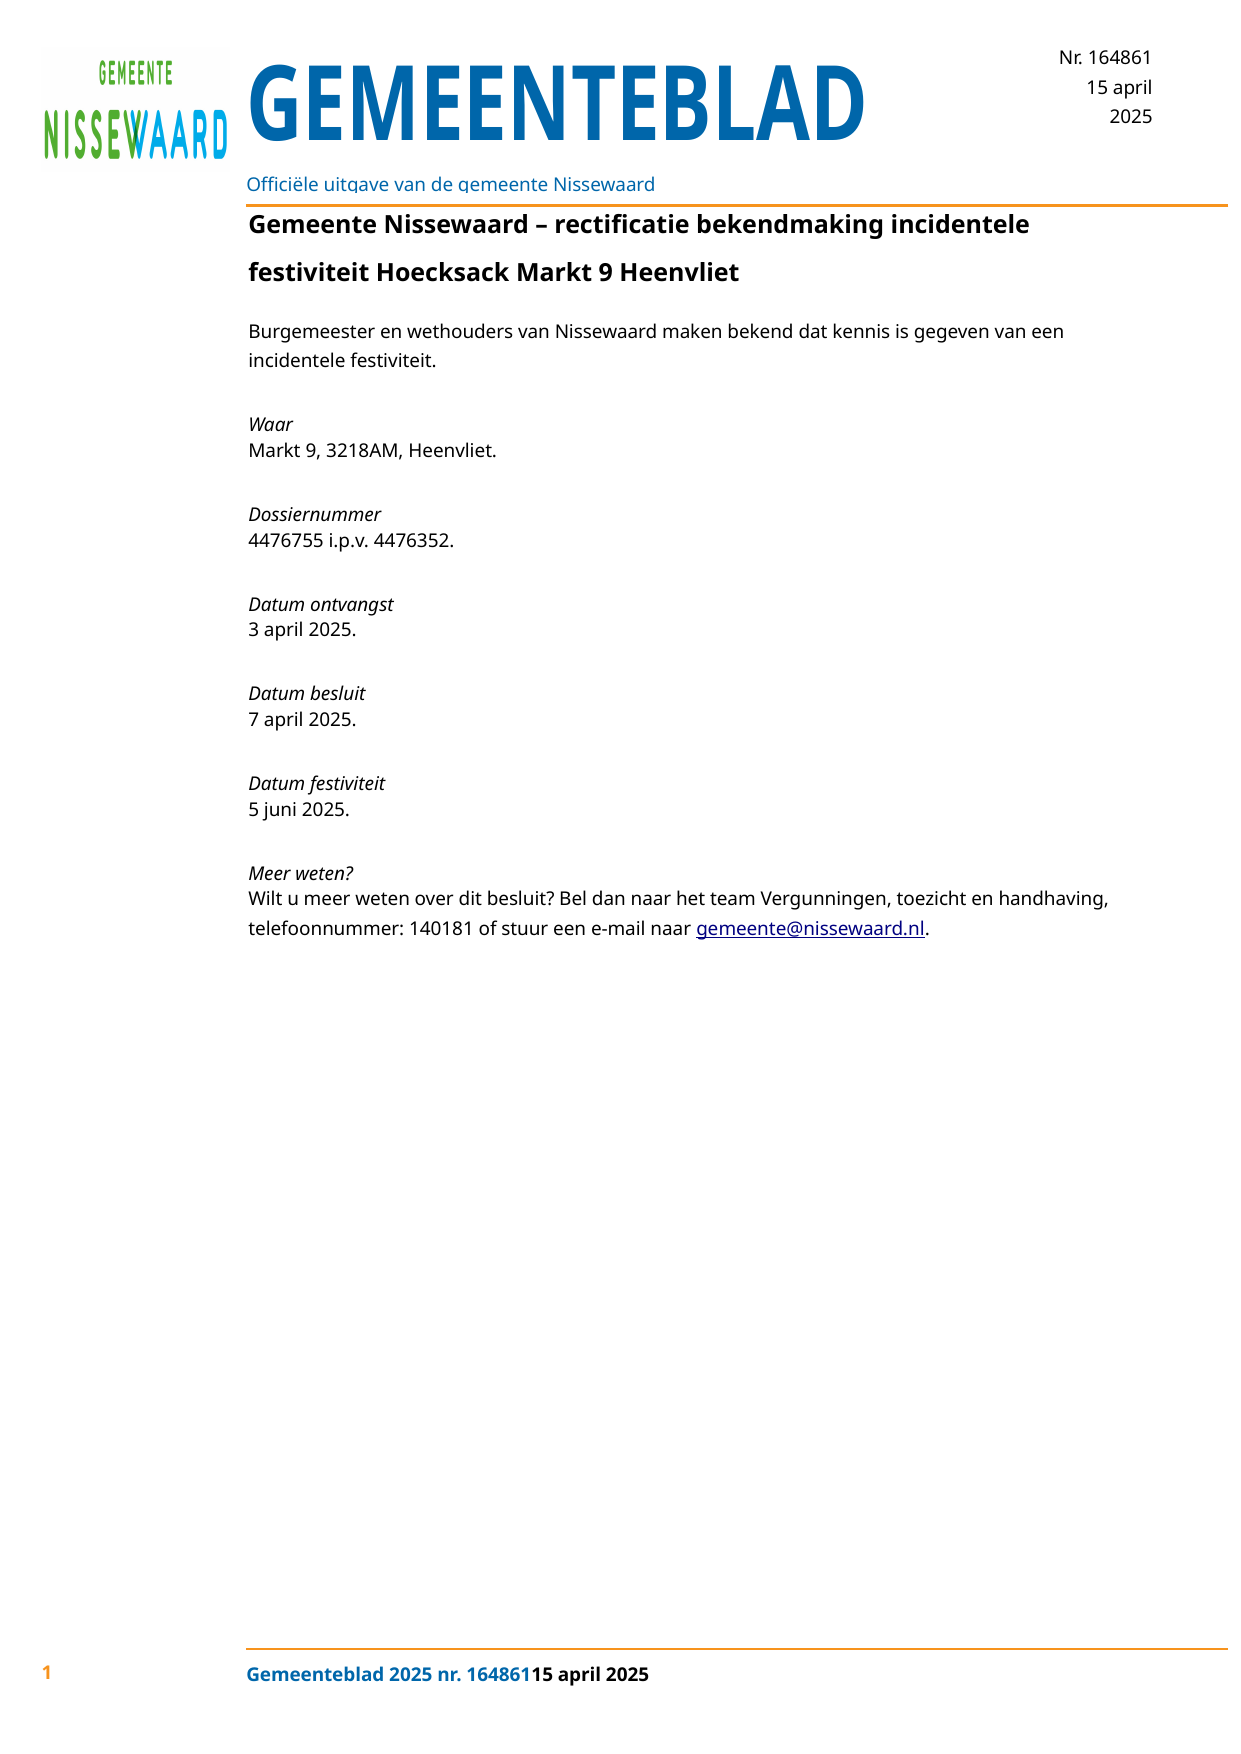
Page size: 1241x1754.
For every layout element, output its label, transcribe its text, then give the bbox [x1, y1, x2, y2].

text Dossiernummer [248, 501, 1152, 527]
picture [41, 47, 231, 172]
text Waar [248, 411, 1152, 437]
text Burgemeester en wethouders van Nissewaard maken bekend dat kennis is gegeven van een incidentele festiviteit. [248, 318, 1152, 373]
text Markt 9, 3218AM, Heenvliet. [248, 437, 1152, 463]
text Datum ontvangst [248, 591, 1152, 617]
text 4476755 i.p.v. 4476352. [248, 527, 1152, 553]
text Datum besluit [248, 681, 1152, 706]
text Datum festiviteit [248, 770, 1152, 796]
text Wilt u meer weten over dit besluit? Bel dan naar het team Vergunningen, toezicht en handhaving, telefoonnummer: 140181 of stuur een e-mail naar gemeente@nissewaard.nl. [248, 886, 1152, 941]
text Gemeente Nissewaard – rectificatie bekendmaking incidentele festiviteit Hoecksack Markt 9 Heenvliet [248, 207, 1152, 288]
text Meer weten? [248, 860, 1152, 886]
text 3 april 2025. [248, 617, 1152, 642]
text 7 april 2025. [248, 706, 1152, 732]
text 5 juni 2025. [248, 796, 1152, 822]
